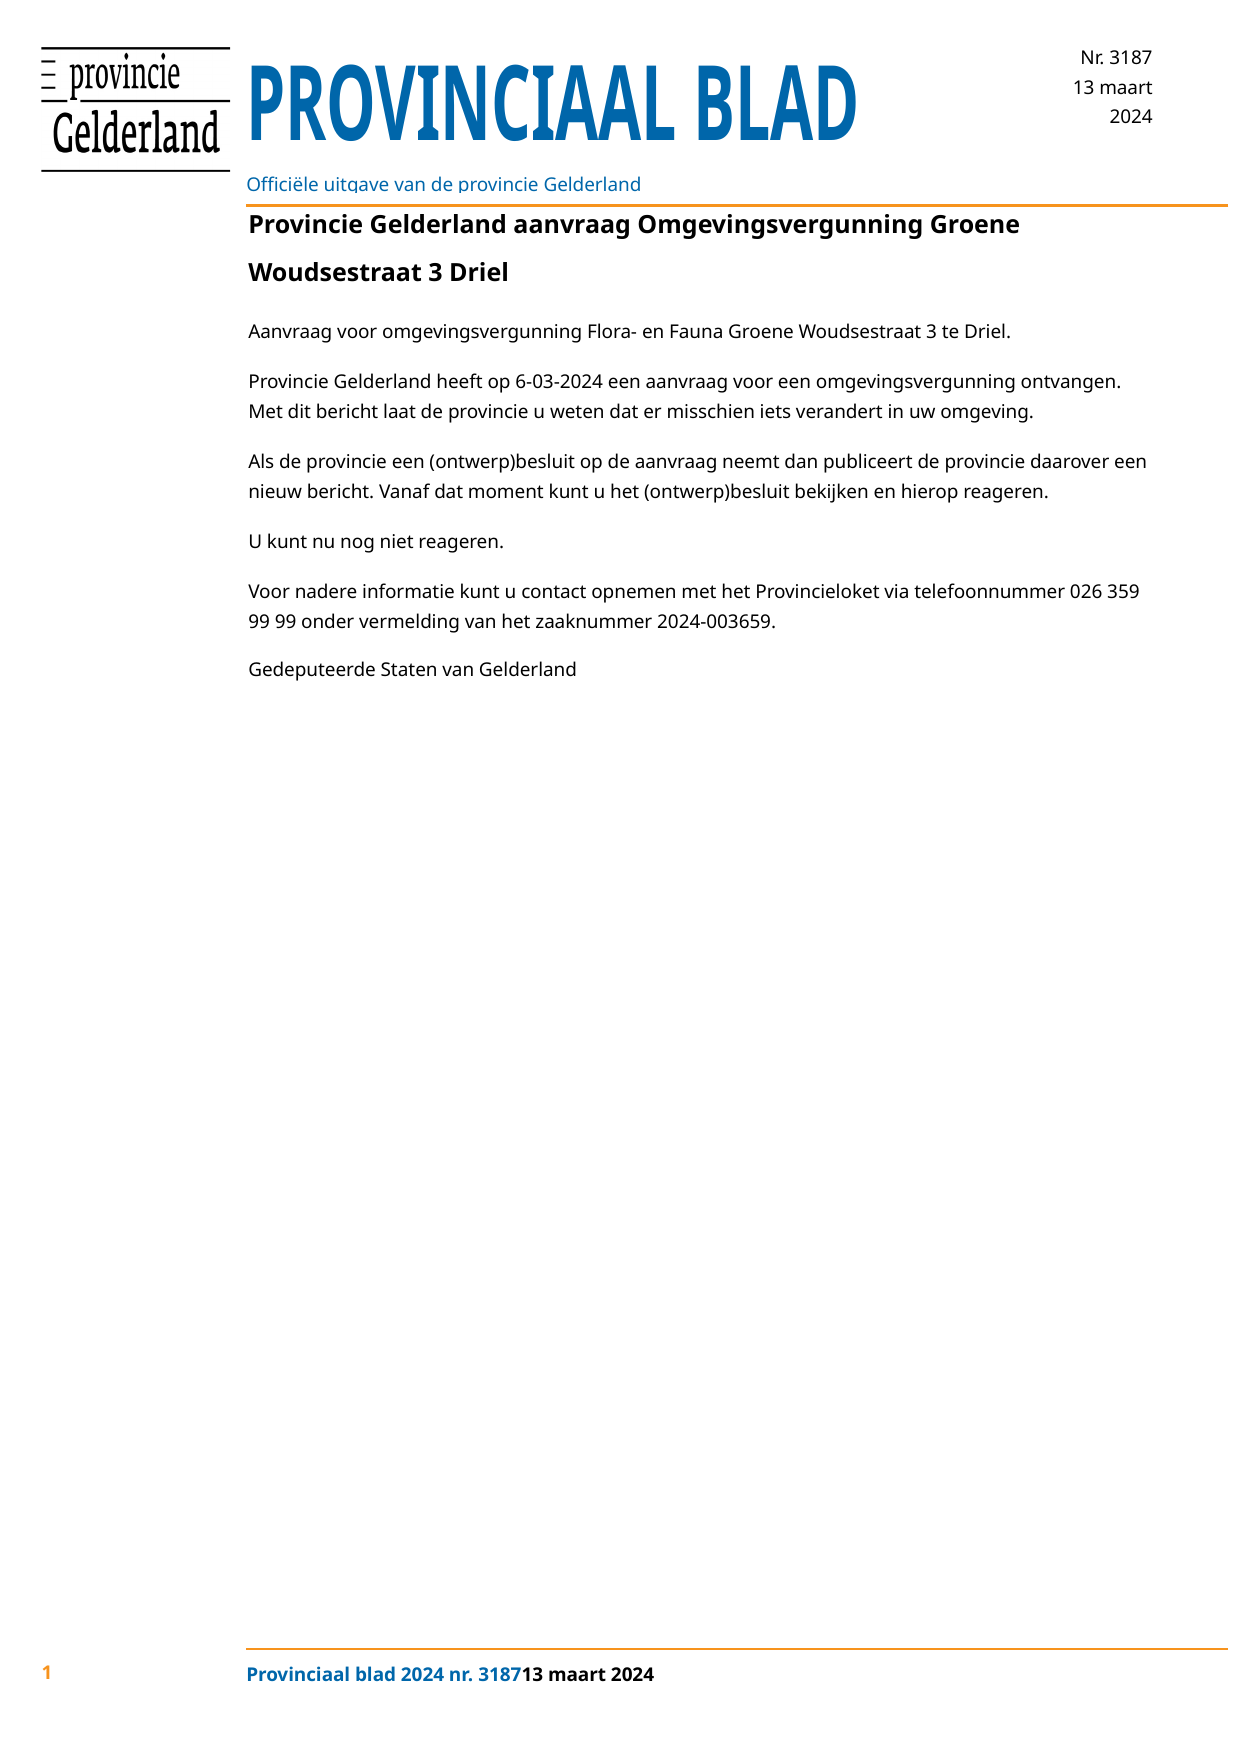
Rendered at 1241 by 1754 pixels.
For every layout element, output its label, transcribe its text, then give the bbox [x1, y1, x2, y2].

text U kunt nu nog niet reageren. [248, 528, 1152, 554]
picture [41, 47, 231, 172]
text Voor nadere informatie kunt u contact opnemen met het Provincieloket via telefoonnummer 026 359 99 99 onder vermelding van het zaaknummer 2024-003659. [248, 579, 1152, 634]
text Aanvraag voor omgevingsvergunning Flora- en Fauna Groene Woudsestraat 3 te Driel. [248, 318, 1152, 344]
text Gedeputeerde Staten van Gelderland [248, 656, 1152, 682]
text Provincie Gelderland aanvraag Omgevingsvergunning Groene Woudsestraat 3 Driel [248, 207, 1152, 288]
text Als de provincie een (ontwerp)besluit op de aanvraag neemt dan publiceert de provincie daarover een nieuw bericht. Vanaf dat moment kunt u het (ontwerp)besluit bekijken en hierop reageren. [248, 448, 1152, 504]
text Provincie Gelderland heeft op 6-03-2024 een aanvraag voor een omgevingsvergunning ontvangen. Met dit bericht laat de provincie u weten dat er misschien iets verandert in uw omgeving. [248, 368, 1152, 424]
